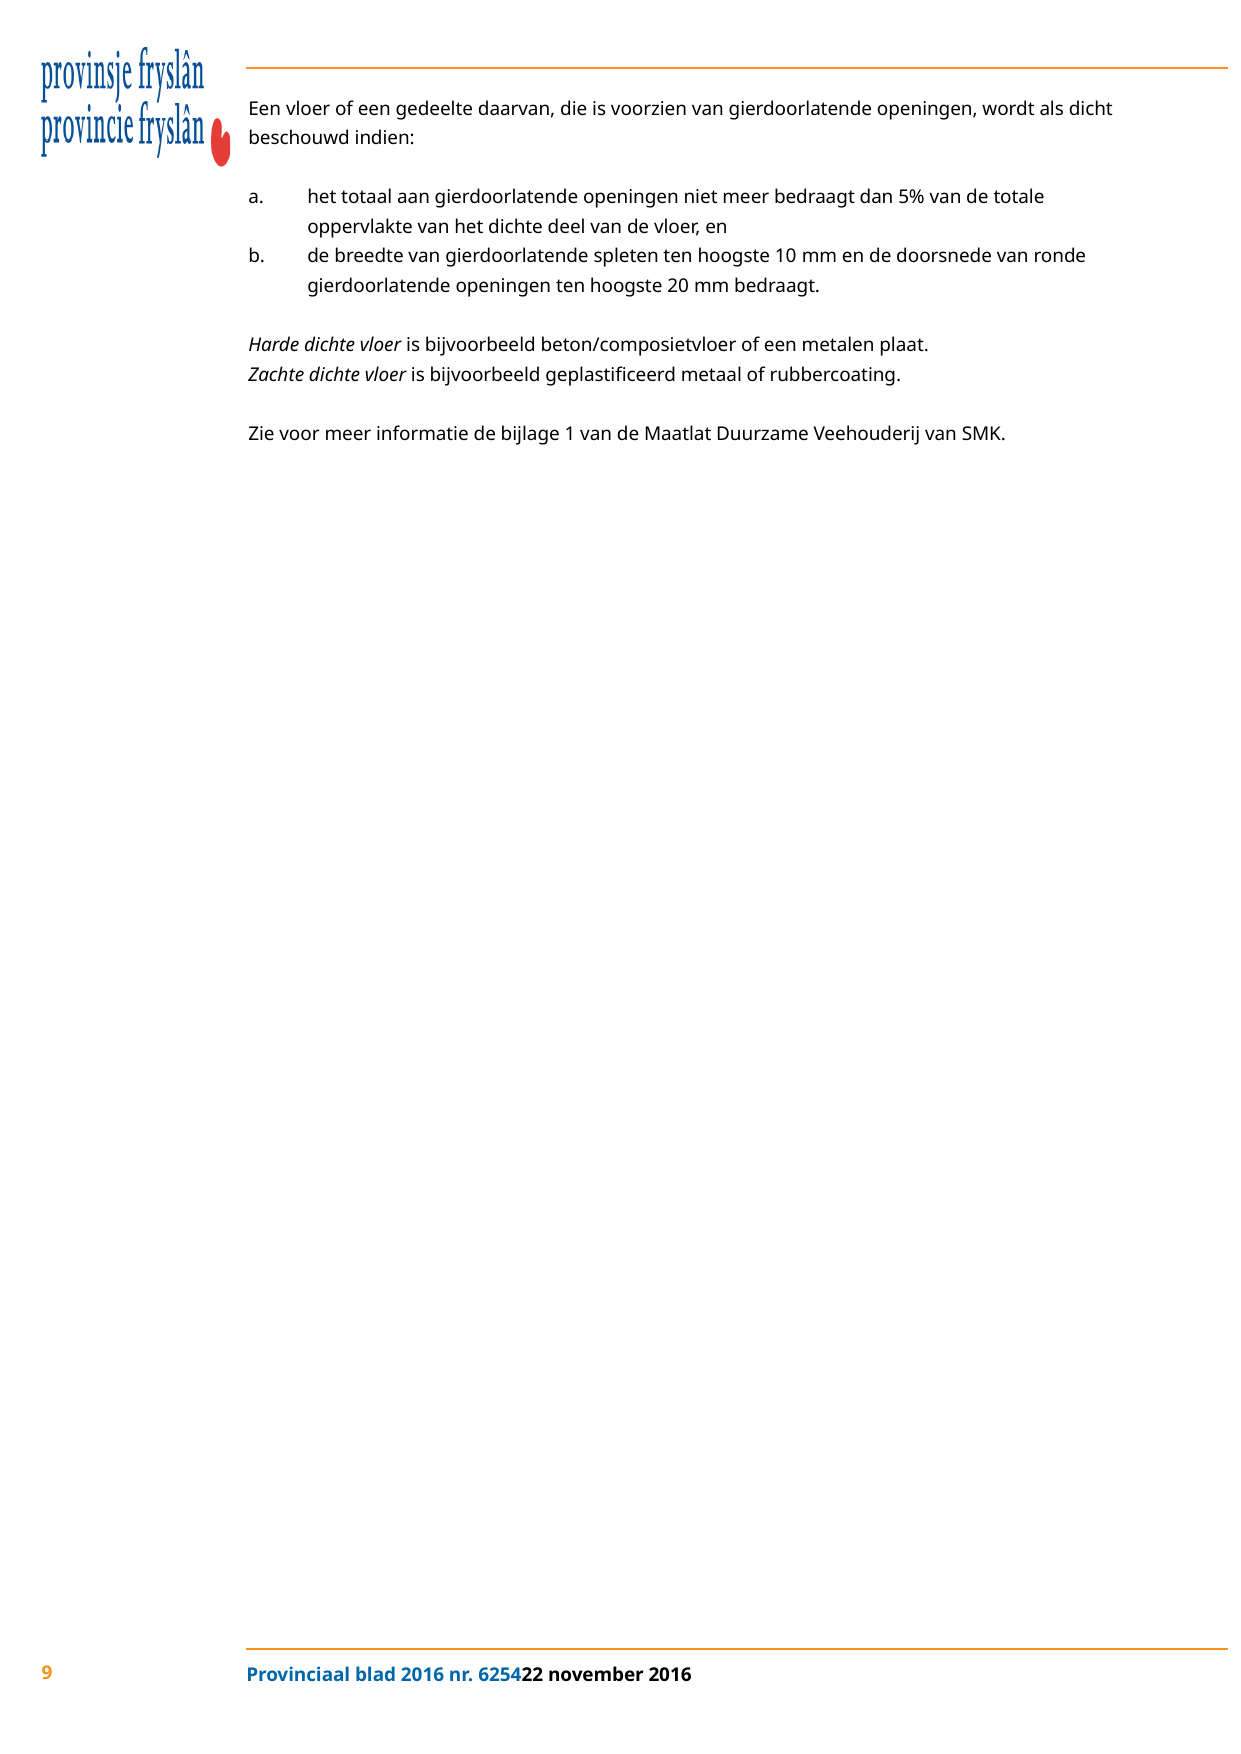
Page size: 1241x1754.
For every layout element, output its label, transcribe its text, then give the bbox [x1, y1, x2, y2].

list de breedte van gierdoorlatende spleten ten hoogste 10 mm en de doorsnede van ronde gierdoorlatende openingen ten hoogste 20 mm bedraagt. [248, 243, 1152, 298]
picture [41, 47, 231, 172]
text Zachte dichte vloer is bijvoorbeeld geplastificeerd metaal of rubbercoating. [248, 361, 1152, 387]
text Harde dichte vloer is bijvoorbeeld beton/composietvloer of een metalen plaat. [248, 331, 1152, 357]
text Een vloer of een gedeelte daarvan, die is voorzien van gierdoorlatende openingen, wordt als dicht beschouwd indien: [248, 95, 1152, 150]
text Zie voor meer informatie de bijlage 1 van de Maatlat Duurzame Veehouderij van SMK. [248, 420, 1152, 446]
list het totaal aan gierdoorlatende openingen niet meer bedraagt dan 5% van de totale oppervlakte van het dichte deel van de vloer, en [248, 183, 1152, 239]
